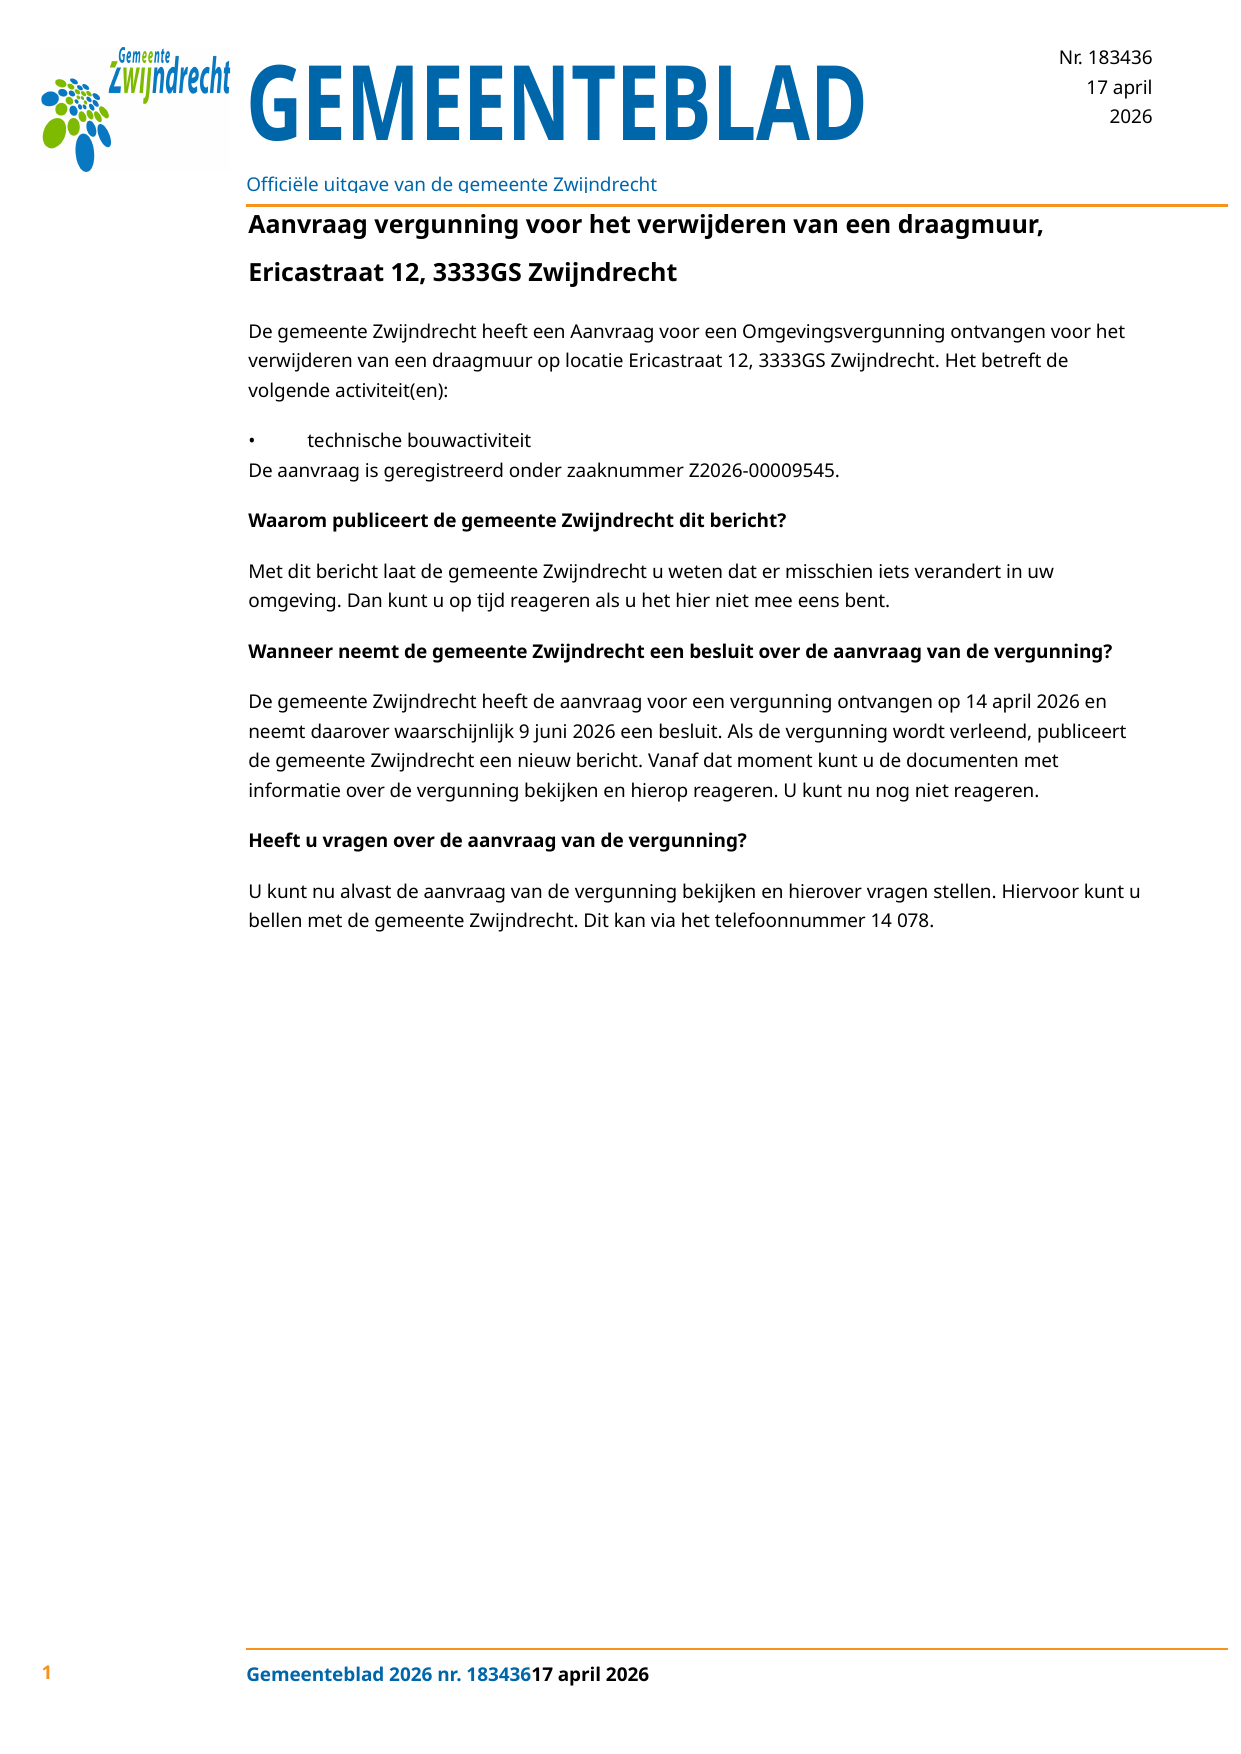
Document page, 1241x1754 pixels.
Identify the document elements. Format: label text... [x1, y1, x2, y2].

text Waarom publiceert de gemeente Zwijndrecht dit bericht? [248, 507, 1152, 533]
picture [41, 47, 231, 172]
text De aanvraag is geregistreerd onder zaaknummer Z2026-00009545. [248, 457, 1152, 483]
text Heeft u vragen over de aanvraag van de vergunning? [248, 827, 1152, 853]
list technische bouwactiviteit [248, 427, 1152, 453]
text De gemeente Zwijndrecht heeft een Aanvraag voor een Omgevingsvergunning ontvangen voor het verwijderen van een draagmuur op locatie Ericastraat 12, 3333GS Zwijndrecht. Het betreft de volgende activiteit(en): [248, 318, 1152, 403]
text Aanvraag vergunning voor het verwijderen van een draagmuur, Ericastraat 12, 3333GS Zwijndrecht [248, 207, 1152, 288]
text Met dit bericht laat de gemeente Zwijndrecht u weten dat er misschien iets verandert in uw omgeving. Dan kunt u op tijd reageren als u het hier niet mee eens bent. [248, 558, 1152, 613]
text U kunt nu alvast de aanvraag van de vergunning bekijken en hierover vragen stellen. Hiervoor kunt u bellen met de gemeente Zwijndrecht. Dit kan via het telefoonnummer 14 078. [248, 878, 1152, 933]
text De gemeente Zwijndrecht heeft de aanvraag voor een vergunning ontvangen op 14 april 2026 en neemt daarover waarschijnlijk 9 juni 2026 een besluit. Als de vergunning wordt verleend, publiceert de gemeente Zwijndrecht een nieuw bericht. Vanaf dat moment kunt u de documenten met informatie over de vergunning bekijken en hierop reageren. U kunt nu nog niet reageren. [248, 688, 1152, 803]
text Wanneer neemt de gemeente Zwijndrecht een besluit over de aanvraag van de vergunning? [248, 638, 1152, 664]
